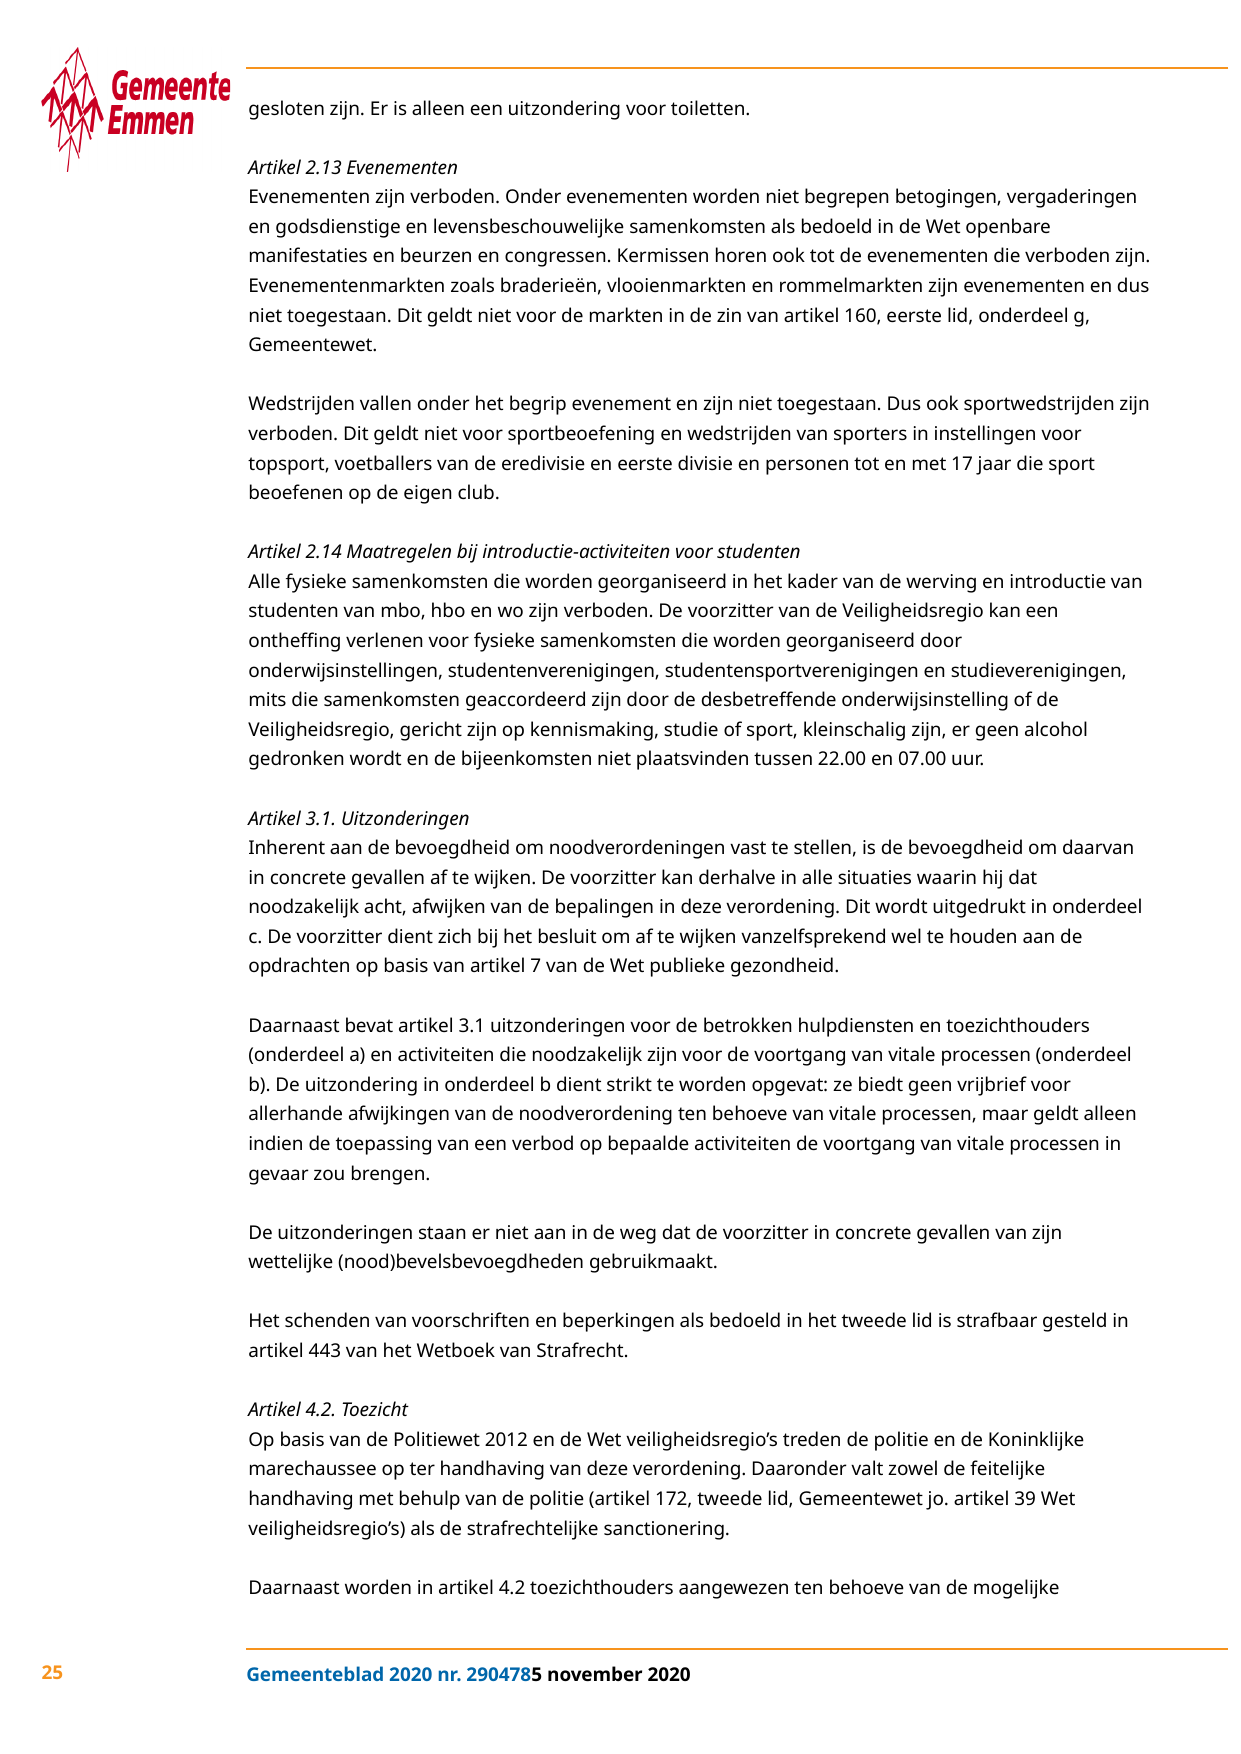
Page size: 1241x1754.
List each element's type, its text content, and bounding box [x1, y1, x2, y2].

text Artikel 2.14 Maatregelen bij introductie-activiteiten voor studenten [248, 538, 1152, 564]
text Alle fysieke samenkomsten die worden georganiseerd in het kader van de werving en introductie van studenten van mbo, hbo en wo zijn verboden. De voorzitter van de Veiligheidsregio kan een ontheffing verlenen voor fysieke samenkomsten die worden georganiseerd door onderwijsinstellingen, studentenverenigingen, studentensportverenigingen en studieverenigingen, mits die samenkomsten geaccordeerd zijn door de desbetreffende onderwijsinstelling of de Veiligheidsregio, gericht zijn op kennismaking, studie of sport, kleinschalig zijn, er geen alcohol gedronken wordt en de bijeenkomsten niet plaatsvinden tussen 22.00 en 07.00 uur. [248, 568, 1152, 771]
text Artikel 4.2. Toezicht [248, 1396, 1152, 1422]
text Inherent aan de bevoegdheid om noodverordeningen vast te stellen, is de bevoegdheid om daarvan in concrete gevallen af te wijken. De voorzitter kan derhalve in alle situaties waarin hij dat noodzakelijk acht, afwijken van de bepalingen in deze verordening. Dit wordt uitgedrukt in onderdeel c. De voorzitter dient zich bij het besluit om af te wijken vanzelfsprekend wel te houden aan de opdrachten op basis van artikel 7 van de Wet publieke gezondheid. [248, 834, 1152, 978]
text De uitzonderingen staan er niet aan in de weg dat de voorzitter in concrete gevallen van zijn wettelijke (nood)bevelsbevoegdheden gebruikmaakt. [248, 1219, 1152, 1274]
text Artikel 3.1. Uitzonderingen [248, 805, 1152, 831]
text Daarnaast worden in artikel 4.2 toezichthouders aangewezen ten behoeve van de mogelijke [248, 1574, 1152, 1600]
text gesloten zijn. Er is alleen een uitzondering voor toiletten. [248, 95, 1152, 121]
text Daarnaast bevat artikel 3.1 uitzonderingen voor de betrokken hulpdiensten en toezichthouders (onderdeel a) en activiteiten die noodzakelijk zijn voor de voortgang van vitale processen (onderdeel b). De uitzondering in onderdeel b dient strikt te worden opgevat: ze biedt geen vrijbrief voor allerhande afwijkingen van de noodverordening ten behoeve van vitale processen, maar geldt alleen indien de toepassing van een verbod op bepaalde activiteiten de voortgang van vitale processen in gevaar zou brengen. [248, 1012, 1152, 1186]
picture [41, 47, 231, 172]
text Artikel 2.13 Evenementen [248, 154, 1152, 180]
text Het schenden van voorschriften en beperkingen als bedoeld in het tweede lid is strafbaar gesteld in artikel 443 van het Wetboek van Strafrecht. [248, 1308, 1152, 1363]
text Wedstrijden vallen onder het begrip evenement en zijn niet toegestaan. Dus ook sportwedstrijden zijn verboden. Dit geldt niet voor sportbeoefening en wedstrijden van sporters in instellingen voor topsport, voetballers van de eredivisie en eerste divisie en personen tot en met 17 jaar die sport beoefenen op de eigen club. [248, 391, 1152, 505]
text Op basis van de Politiewet 2012 en de Wet veiligheidsregio’s treden de politie en de Koninklijke marechaussee op ter handhaving van deze verordening. Daaronder valt zowel de feitelijke handhaving met behulp van de politie (artikel 172, tweede lid, Gemeentewet jo. artikel 39 Wet veiligheidsregio’s) als de strafrechtelijke sanctionering. [248, 1426, 1152, 1541]
text Evenementen zijn verboden. Onder evenementen worden niet begrepen betogingen, vergaderingen en godsdienstige en levensbeschouwelijke samenkomsten als bedoeld in de Wet openbare manifestaties en beurzen en congressen. Kermissen horen ook tot de evenementen die verboden zijn. Evenementenmarkten zoals braderieën, vlooienmarkten en rommelmarkten zijn evenementen en dus niet toegestaan. Dit geldt niet voor de markten in de zin van artikel 160, eerste lid, onderdeel g, Gemeentewet. [248, 183, 1152, 357]
